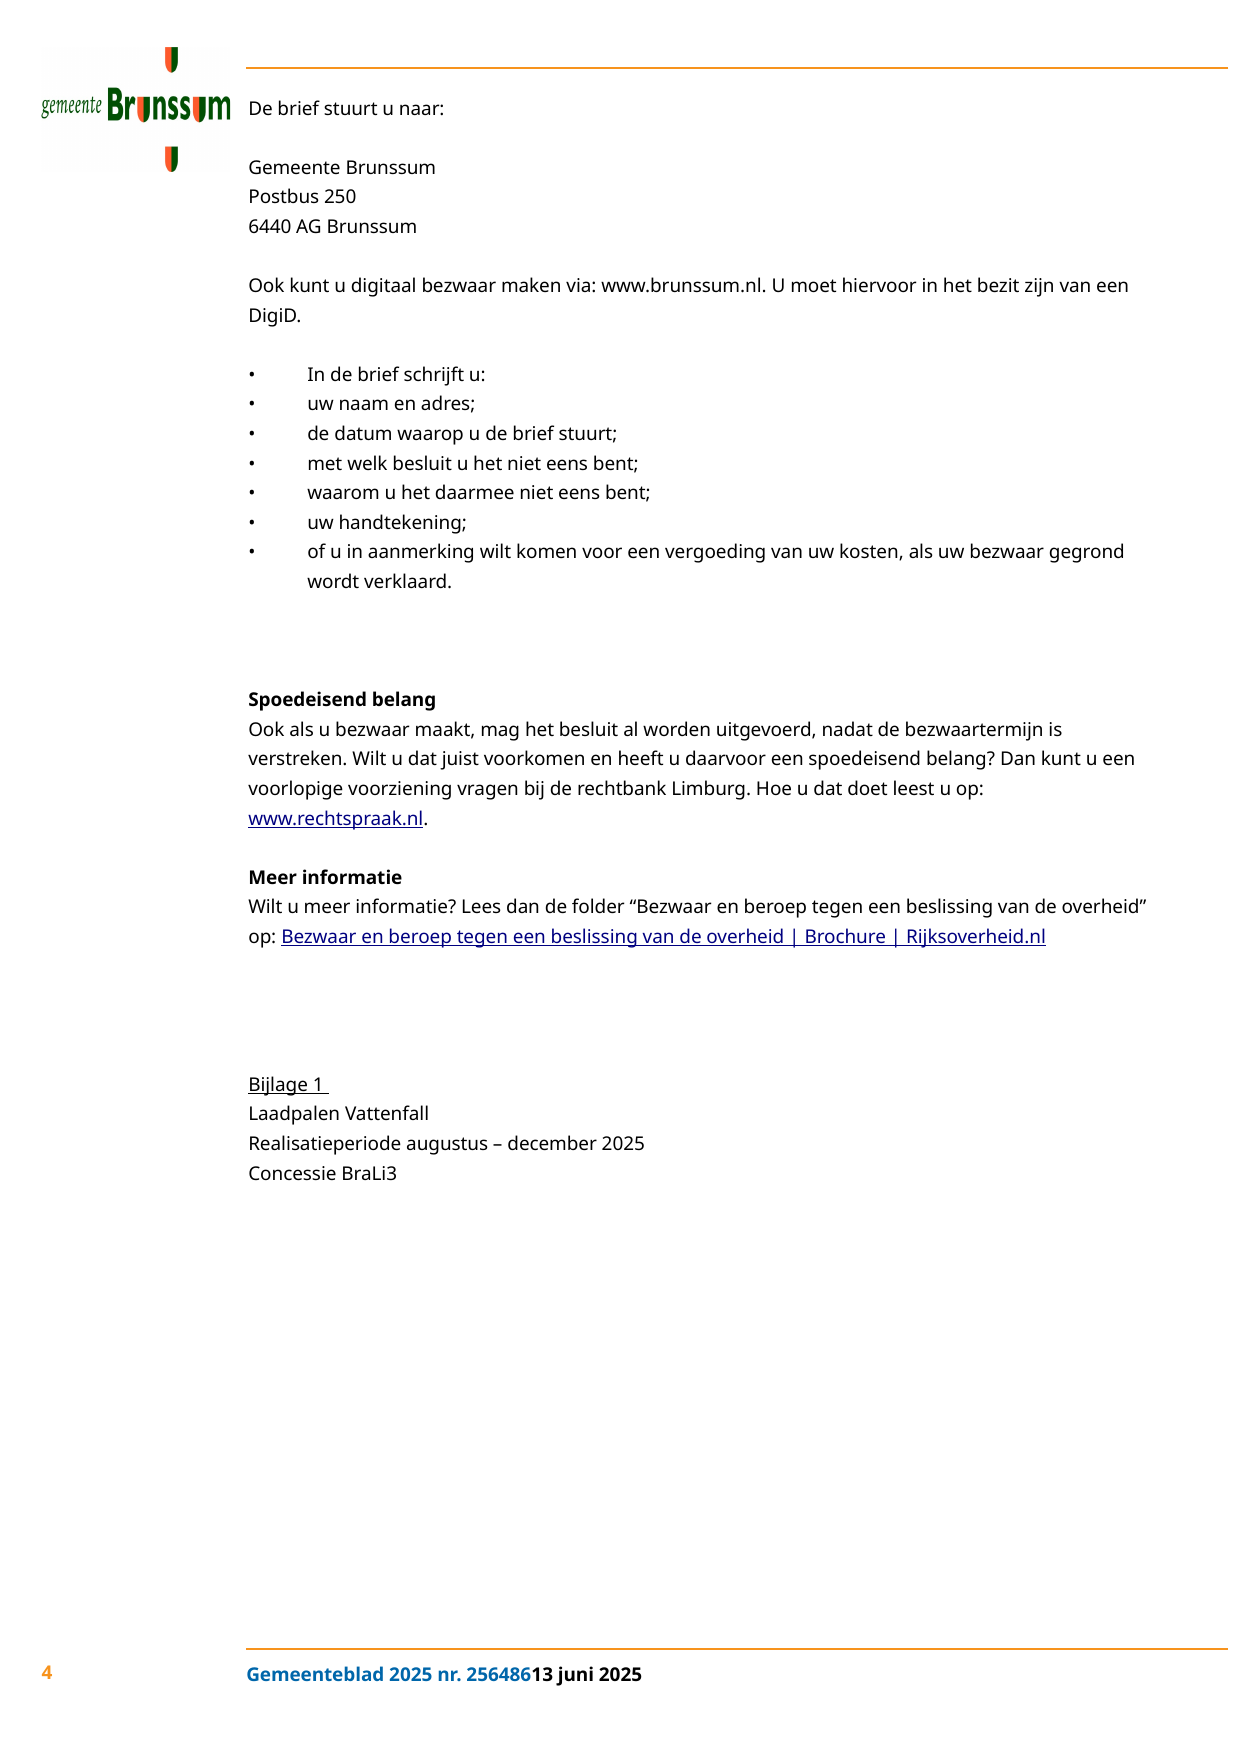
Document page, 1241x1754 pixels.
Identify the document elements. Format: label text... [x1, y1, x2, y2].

list In de brief schrijft u: [248, 361, 1152, 387]
list uw naam en adres; [248, 391, 1152, 416]
text Meer informatie [248, 864, 1152, 890]
text 6440 AG Brunssum [248, 213, 1152, 239]
text De brief stuurt u naar: [248, 95, 1152, 121]
picture [41, 47, 231, 172]
list de datum waarop u de brief stuurt; [248, 420, 1152, 446]
text Laadpalen Vattenfall [248, 1101, 1152, 1126]
text Ook als u bezwaar maakt, mag het besluit al worden uitgevoerd, nadat de bezwaartermijn is verstreken. Wilt u dat juist voorkomen en heeft u daarvoor een spoedeisend belang? Dan kunt u een voorlopige voorziening vragen bij de rechtbank Limburg. Hoe u dat doet leest u op: www.rechtspraak.nl. [248, 716, 1152, 831]
text Spoedeisend belang [248, 686, 1152, 712]
list of u in aanmerking wilt komen voor een vergoeding van uw kosten, als uw bezwaar gegrond wordt verklaard. [248, 538, 1152, 594]
text Postbus 250 [248, 183, 1152, 209]
list met welk besluit u het niet eens bent; [248, 450, 1152, 476]
text Concessie BraLi3 [248, 1160, 1152, 1186]
list uw handtekening; [248, 509, 1152, 535]
list waarom u het daarmee niet eens bent; [248, 479, 1152, 505]
text Gemeente Brunssum [248, 154, 1152, 180]
text Bijlage 1 [248, 1071, 1152, 1097]
text Wilt u meer informatie? Lees dan de folder “Bezwaar en beroep tegen een beslissing van de overheid” op: Bezwaar en beroep tegen een beslissing van de overheid | Brochure | Rijksoverheid.nl [248, 893, 1152, 949]
text Realisatieperiode augustus – december 2025 [248, 1130, 1152, 1156]
text Ook kunt u digitaal bezwaar maken via: www.brunssum.nl. U moet hiervoor in het bezit zijn van een DigiD. [248, 272, 1152, 328]
